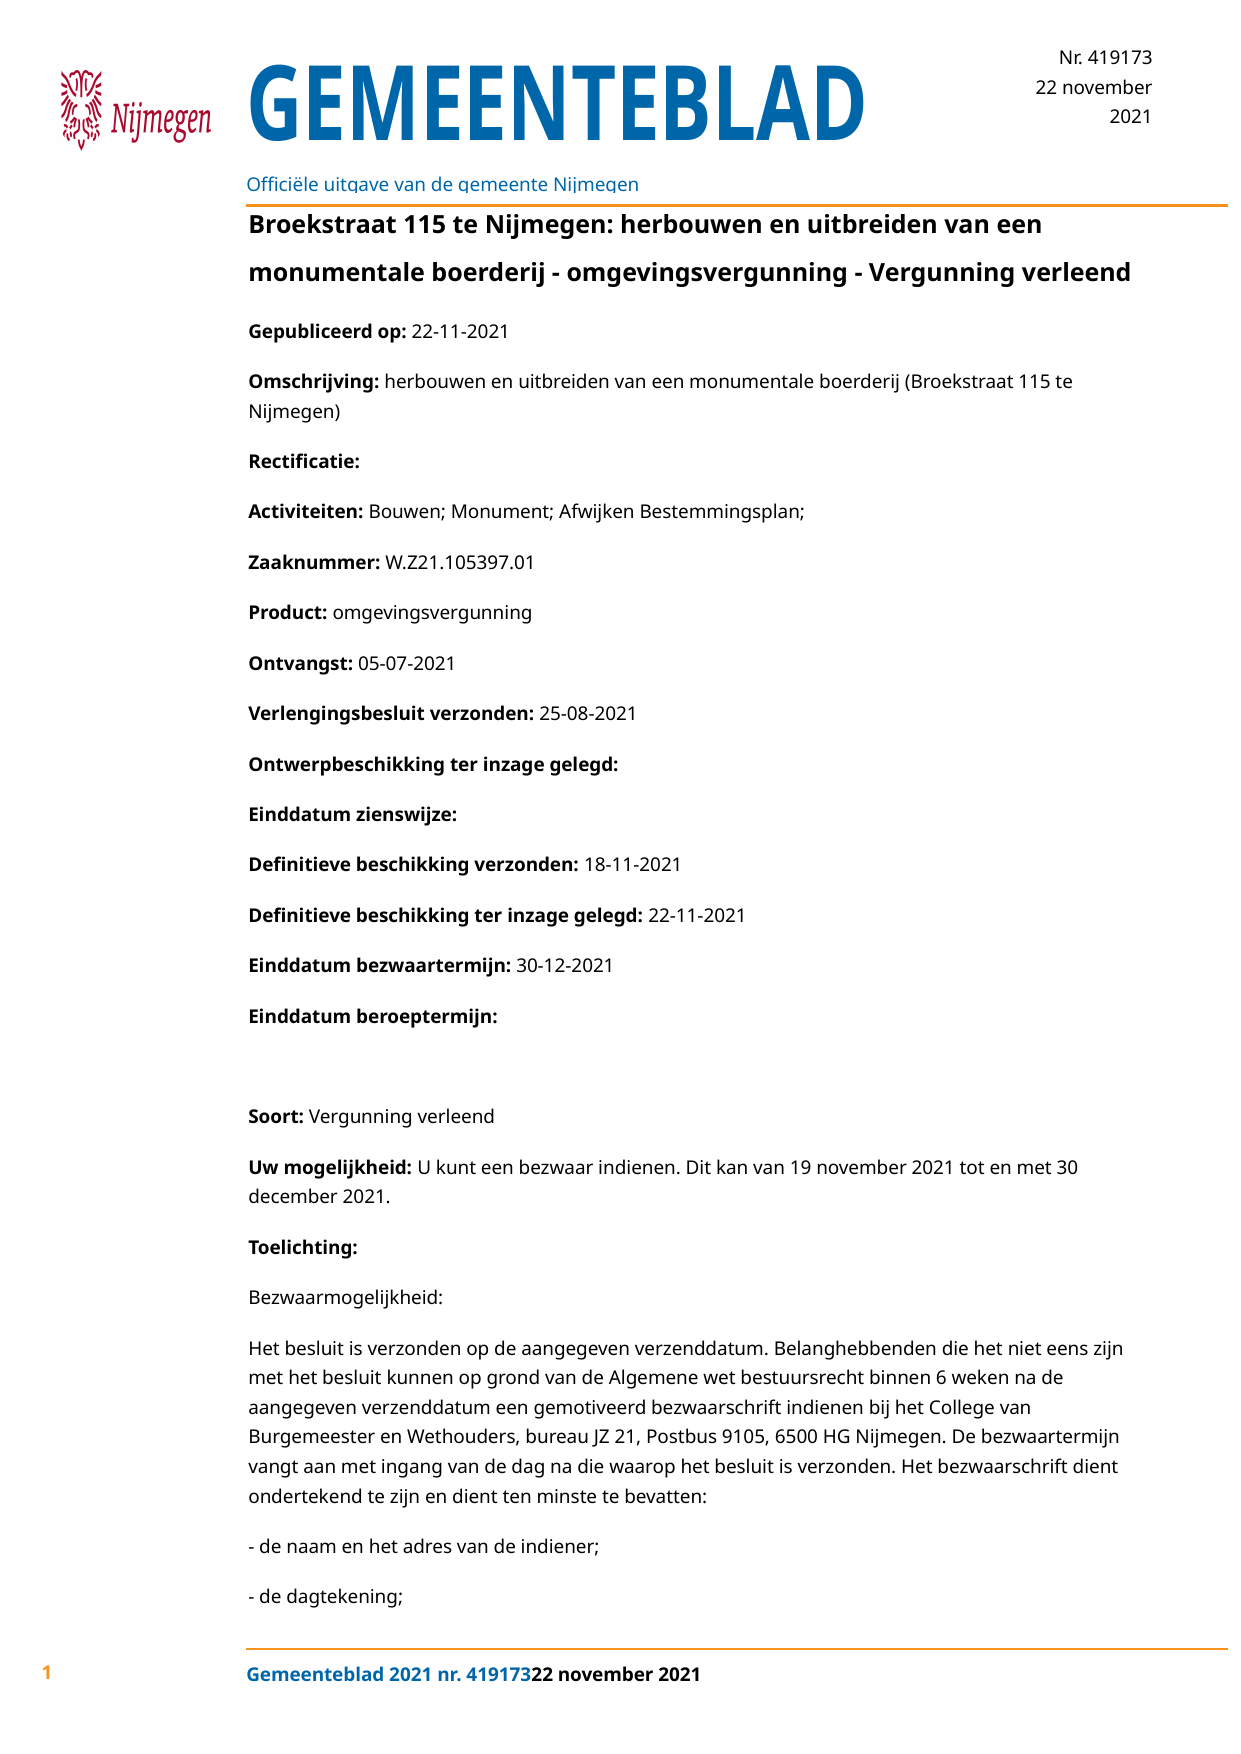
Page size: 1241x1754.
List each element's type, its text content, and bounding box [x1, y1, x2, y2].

text Einddatum bezwaartermijn: 30-12-2021 [248, 952, 1152, 978]
text Soort: Vergunning verleend [248, 1104, 1152, 1129]
text Definitieve beschikking verzonden: 18-11-2021 [248, 852, 1152, 877]
text Activiteiten: Bouwen; Monument; Afwijken Bestemmingsplan; [248, 499, 1152, 524]
text - de dagtekening; [248, 1584, 1152, 1609]
picture [41, 47, 231, 172]
text Ontwerpbeschikking ter inzage gelegd: [248, 751, 1152, 777]
text Product: omgevingsvergunning [248, 599, 1152, 625]
text Verlengingsbesluit verzonden: 25-08-2021 [248, 700, 1152, 726]
text Gepubliceerd op: 22-11-2021 [248, 318, 1152, 344]
text Broekstraat 115 te Nijmegen: herbouwen en uitbreiden van een monumentale boerderij - omgevingsvergunning - Vergunning verleend [248, 207, 1152, 288]
text Bezwaarmogelijkheid: [248, 1284, 1152, 1310]
text Het besluit is verzonden op de aangegeven verzenddatum. Belanghebbenden die het niet eens zijn met het besluit kunnen op grond van de Algemene wet bestuursrecht binnen 6 weken na de aangegeven verzenddatum een gemotiveerd bezwaarschrift indienen bij het College van Burgemeester en Wethouders, bureau JZ 21, Postbus 9105, 6500 HG Nijmegen. De bezwaartermijn vangt aan met ingang van de dag na die waarop het besluit is verzonden. Het bezwaarschrift dient ondertekend te zijn en dient ten minste te bevatten: [248, 1335, 1152, 1509]
text Ontvangst: 05-07-2021 [248, 650, 1152, 676]
text Zaaknummer: W.Z21.105397.01 [248, 549, 1152, 575]
text Rectificatie: [248, 448, 1152, 474]
text Omschrijving: herbouwen en uitbreiden van een monumentale boerderij (Broekstraat 115 te Nijmegen) [248, 368, 1152, 424]
text Definitieve beschikking ter inzage gelegd: 22-11-2021 [248, 902, 1152, 928]
text Einddatum zienswijze: [248, 801, 1152, 827]
text Toelichting: [248, 1234, 1152, 1260]
text Einddatum beroeptermijn: [248, 1003, 1152, 1029]
text - de naam en het adres van de indiener; [248, 1533, 1152, 1559]
text Uw mogelijkheid: U kunt een bezwaar indienen. Dit kan van 19 november 2021 tot en met 30 december 2021. [248, 1154, 1152, 1209]
